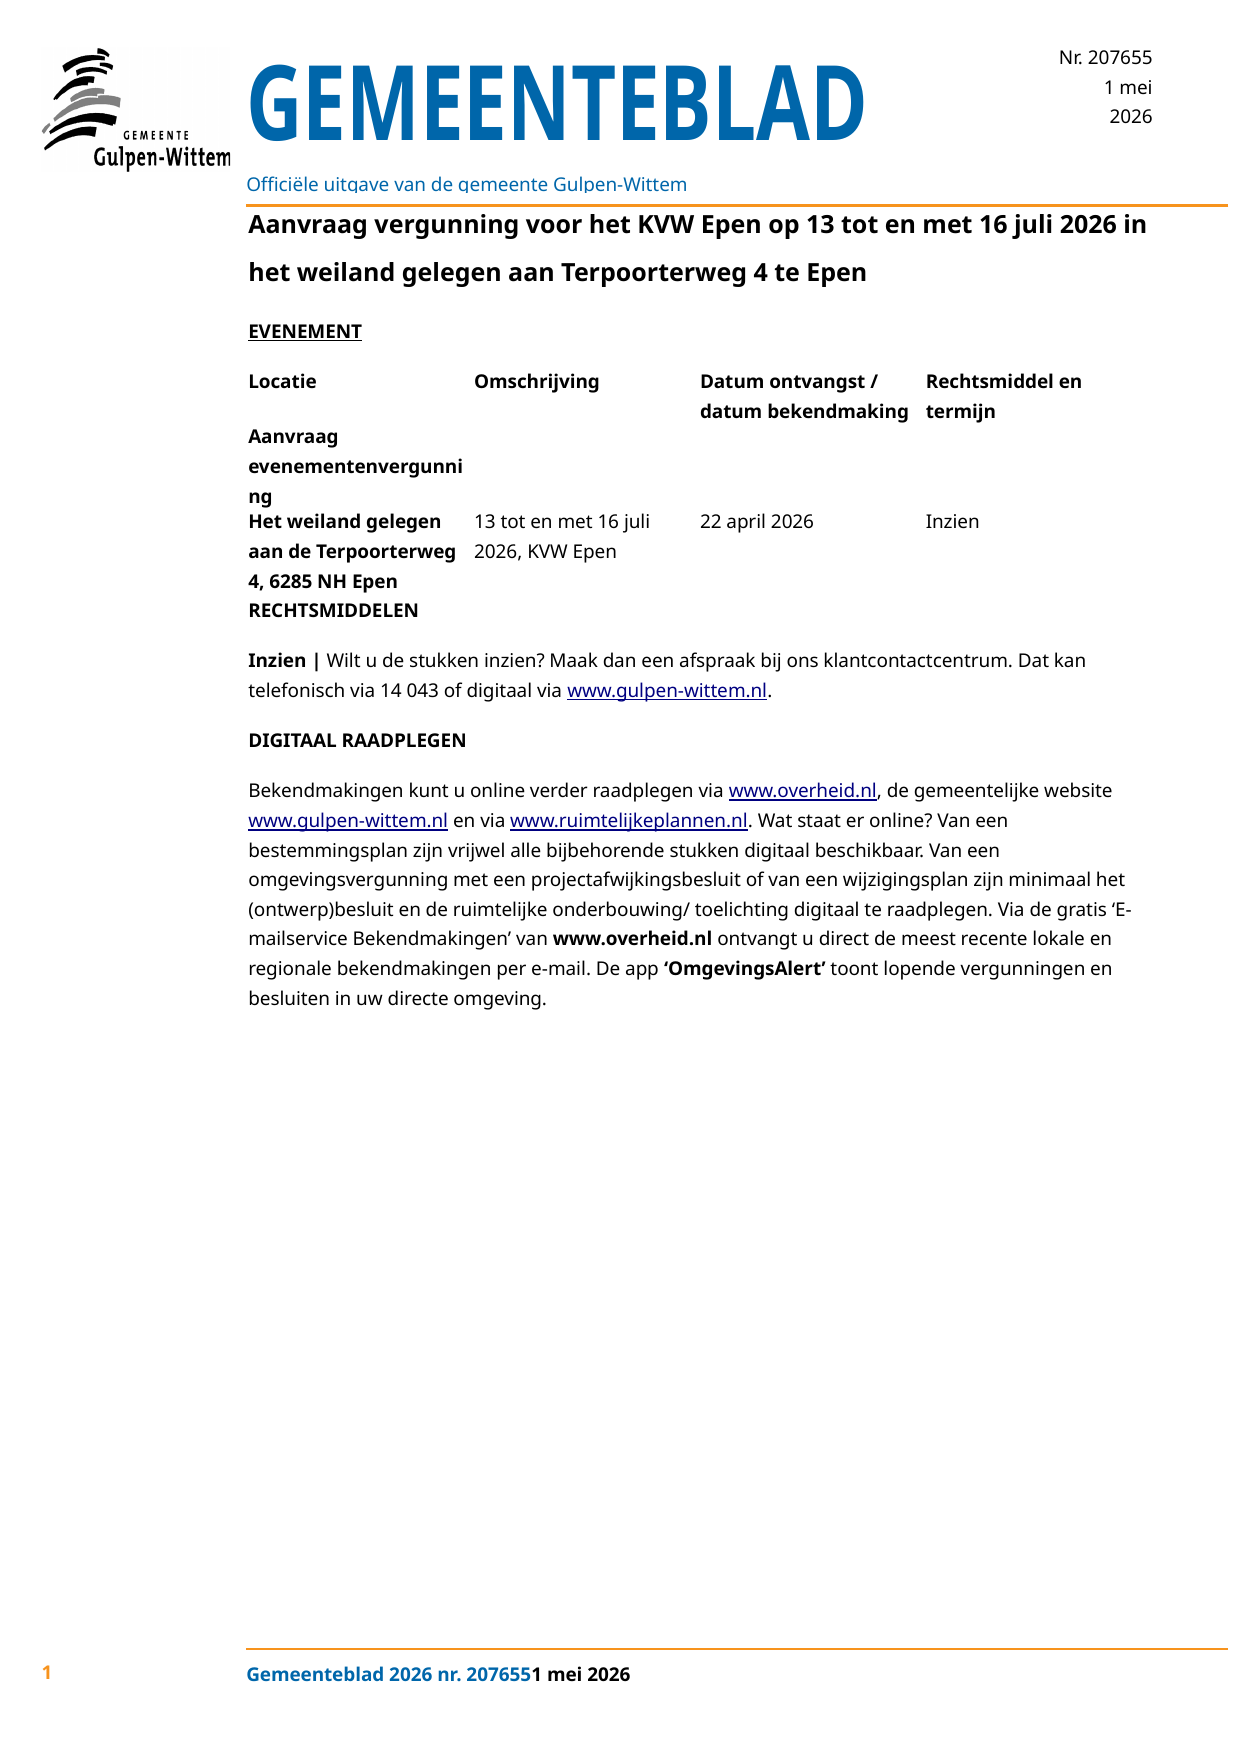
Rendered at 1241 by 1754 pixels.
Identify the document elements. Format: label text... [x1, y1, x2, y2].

text Bekendmakingen kunt u online verder raadplegen via www.overheid.nl, de gemeentelijke website www.gulpen-wittem.nl en via www.ruimtelijkeplannen.nl. Wat staat er online? Van een bestemmingsplan zijn vrijwel alle bijbehorende stukken digitaal beschikbaar. Van een omgevingsvergunning met een projectafwijkingsbesluit of van een wijzigingsplan zijn minimaal het (ontwerp)besluit en de ruimtelijke onderbouwing/ toelichting digitaal te raadplegen. Via de gratis ‘E-mailservice Bekendmakingen’ van www.overheid.nl ontvangt u direct de meest recente lokale en regionale bekendmakingen per e-mail. De app ‘OmgevingsAlert’ toont lopende vergunningen en besluiten in uw directe omgeving. [248, 778, 1152, 1010]
table_cell Inzien [926, 509, 1152, 593]
table_header Rechtsmiddel en termijn [926, 369, 1152, 424]
text EVENEMENT [248, 318, 1152, 344]
table_cell Het weiland gelegen aan de Terpoorterweg 4, 6285 NH Epen [248, 509, 474, 593]
table_cell Aanvraag evenementenvergunning [248, 424, 474, 509]
text Aanvraag vergunning voor het KVW Epen op 13 tot en met 16 juli 2026 in het weiland gelegen aan Terpoorterweg 4 te Epen [248, 207, 1152, 288]
table_header Omschrijving [474, 369, 700, 424]
table_cell 13 tot en met 16 juli 2026, KVW Epen [474, 509, 700, 593]
text Inzien | Wilt u de stukken inzien? Maak dan een afspraak bij ons klantcontactcentrum. Dat kan telefonisch via 14 043 of digitaal via www.gulpen-wittem.nl. [248, 647, 1152, 702]
picture [41, 47, 231, 172]
table_header Locatie [248, 369, 474, 424]
table_cell 22 april 2026 [700, 509, 926, 593]
text RECHTSMIDDELEN [248, 597, 1152, 622]
table_cell [474, 424, 700, 509]
text DIGITAAL RAADPLEGEN [248, 727, 1152, 753]
table_cell [700, 424, 926, 509]
table_cell [926, 424, 1152, 509]
table_header Datum ontvangst / datum bekendmaking [700, 369, 926, 424]
